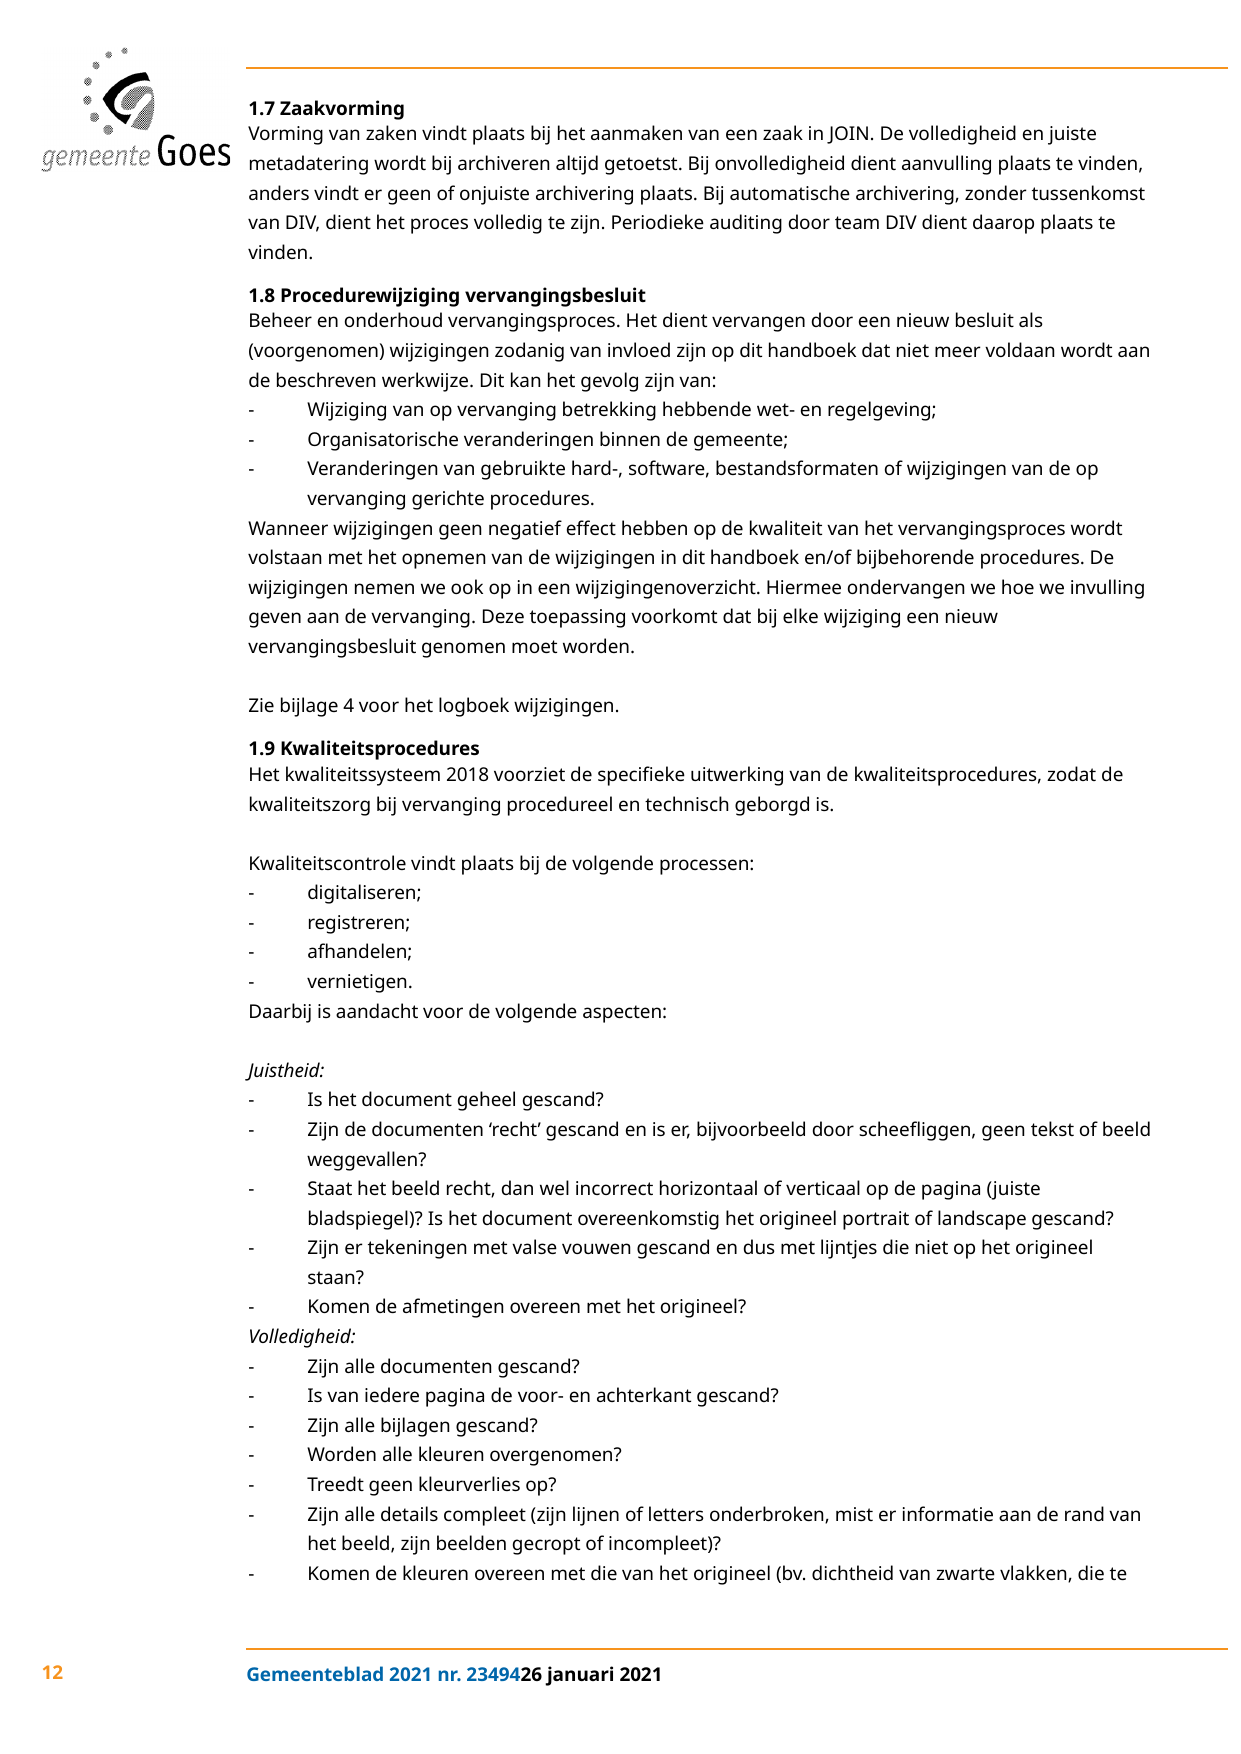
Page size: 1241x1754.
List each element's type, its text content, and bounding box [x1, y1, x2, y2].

list Staat het beeld recht, dan wel incorrect horizontaal of verticaal op de pagina (juiste bladspiegel)? Is het document overeenkomstig het origineel portrait of landscape gescand? [248, 1175, 1152, 1231]
list Veranderingen van gebruikte hard-, software, bestandsformaten of wijzigingen van de op vervanging gerichte procedures. [248, 456, 1152, 511]
list Treedt geen kleurverlies op? [248, 1471, 1152, 1497]
list Is van iedere pagina de voor- en achterkant gescand? [248, 1382, 1152, 1408]
picture [41, 47, 231, 172]
text 1.7 Zaakvorming [248, 95, 1152, 121]
text 1.8 Procedurewijziging vervangingsbesluit [248, 282, 1152, 308]
text Daarbij is aandacht voor de volgende aspecten: [248, 998, 1152, 1023]
text Kwaliteitscontrole vindt plaats bij de volgende processen: [248, 850, 1152, 876]
list Worden alle kleuren overgenomen? [248, 1442, 1152, 1467]
list digitaliseren; [248, 879, 1152, 905]
list Komen de kleuren overeen met die van het origineel (bv. dichtheid van zwarte vlakken, die te [248, 1560, 1152, 1586]
list Zijn alle bijlagen gescand? [248, 1412, 1152, 1438]
text Juistheid: [248, 1057, 1152, 1083]
list vernietigen. [248, 968, 1152, 994]
list registreren; [248, 909, 1152, 935]
list Zijn de documenten ‘recht’ gescand en is er, bijvoorbeeld door scheefliggen, geen tekst of beeld weggevallen? [248, 1116, 1152, 1171]
list Zijn alle documenten gescand? [248, 1353, 1152, 1378]
text 1.9 Kwaliteitsprocedures [248, 735, 1152, 761]
text Het kwaliteitssysteem 2018 voorziet de specifieke uitwerking van de kwaliteitsprocedures, zodat de kwaliteitszorg bij vervanging procedureel en technisch geborgd is. [248, 761, 1152, 816]
text Wanneer wijzigingen geen negatief effect hebben op de kwaliteit van het vervangingsproces wordt volstaan met het opnemen van de wijzigingen in dit handboek en/of bijbehorende procedures. De wijzigingen nemen we ook op in een wijzigingenoverzicht. Hiermee ondervangen we hoe we invulling geven aan de vervanging. Deze toepassing voorkomt dat bij elke wijziging een nieuw vervangingsbesluit genomen moet worden. [248, 515, 1152, 659]
list Wijziging van op vervanging betrekking hebbende wet- en regelgeving; [248, 396, 1152, 422]
text Beheer en onderhoud vervangingsproces. Het dient vervangen door een nieuw besluit als (voorgenomen) wijzigingen zodanig van invloed zijn op dit handboek dat niet meer voldaan wordt aan de beschreven werkwijze. Dit kan het gevolg zijn van: [248, 308, 1152, 393]
text Vorming van zaken vindt plaats bij het aanmaken van een zaak in JOIN. De volledigheid en juiste metadatering wordt bij archiveren altijd getoetst. Bij onvolledigheid dient aanvulling plaats te vinden, anders vindt er geen of onjuiste archivering plaats. Bij automatische archivering, zonder tussenkomst van DIV, dient het proces volledig te zijn. Periodieke auditing door team DIV dient daarop plaats te vinden. [248, 121, 1152, 264]
text Zie bijlage 4 voor het logboek wijzigingen. [248, 692, 1152, 718]
text Volledigheid: [248, 1323, 1152, 1349]
list afhandelen; [248, 939, 1152, 964]
list Is het document geheel gescand? [248, 1087, 1152, 1112]
list Zijn er tekeningen met valse vouwen gescand en dus met lijntjes die niet op het origineel staan? [248, 1234, 1152, 1290]
list Zijn alle details compleet (zijn lijnen of letters onderbroken, mist er informatie aan de rand van het beeld, zijn beelden gecropt of incompleet)? [248, 1501, 1152, 1556]
list Organisatorische veranderingen binnen de gemeente; [248, 426, 1152, 452]
list Komen de afmetingen overeen met het origineel? [248, 1294, 1152, 1319]
